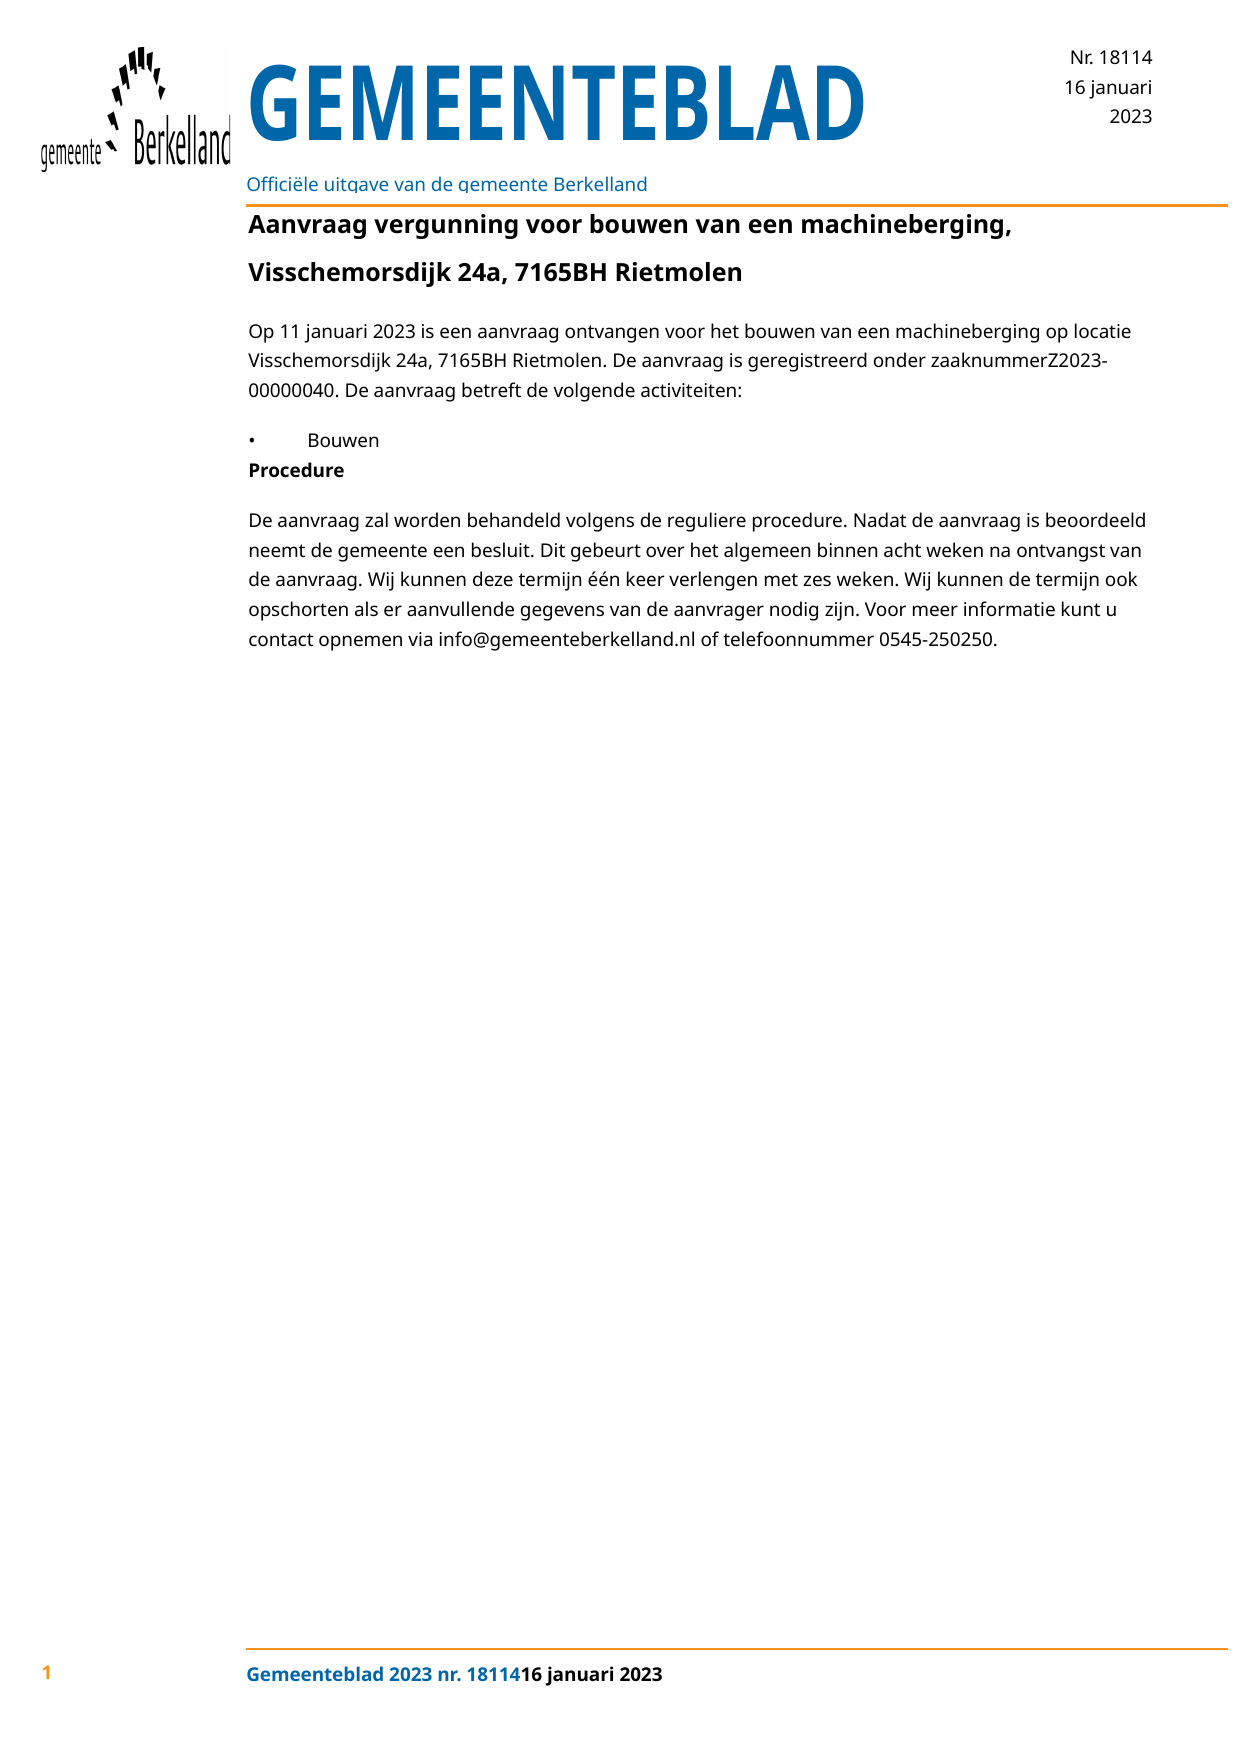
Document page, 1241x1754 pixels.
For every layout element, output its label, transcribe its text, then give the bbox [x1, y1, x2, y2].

picture [41, 47, 231, 172]
text Op 11 januari 2023 is een aanvraag ontvangen voor het bouwen van een machineberging op locatie Visschemorsdijk 24a, 7165BH Rietmolen. De aanvraag is geregistreerd onder zaaknummerZ2023-00000040. De aanvraag betreft de volgende activiteiten: [248, 318, 1152, 403]
text Aanvraag vergunning voor bouwen van een machineberging, Visschemorsdijk 24a, 7165BH Rietmolen [248, 207, 1152, 288]
list Bouwen [248, 427, 1152, 453]
text Procedure [248, 457, 1152, 483]
text De aanvraag zal worden behandeld volgens de reguliere procedure. Nadat de aanvraag is beoordeeld neemt de gemeente een besluit. Dit gebeurt over het algemeen binnen acht weken na ontvangst van de aanvraag. Wij kunnen deze termijn één keer verlengen met zes weken. Wij kunnen de termijn ook opschorten als er aanvullende gegevens van de aanvrager nodig zijn. Voor meer informatie kunt u contact opnemen via info@gemeenteberkelland.nl of telefoonnummer 0545-250250. [248, 507, 1152, 652]
